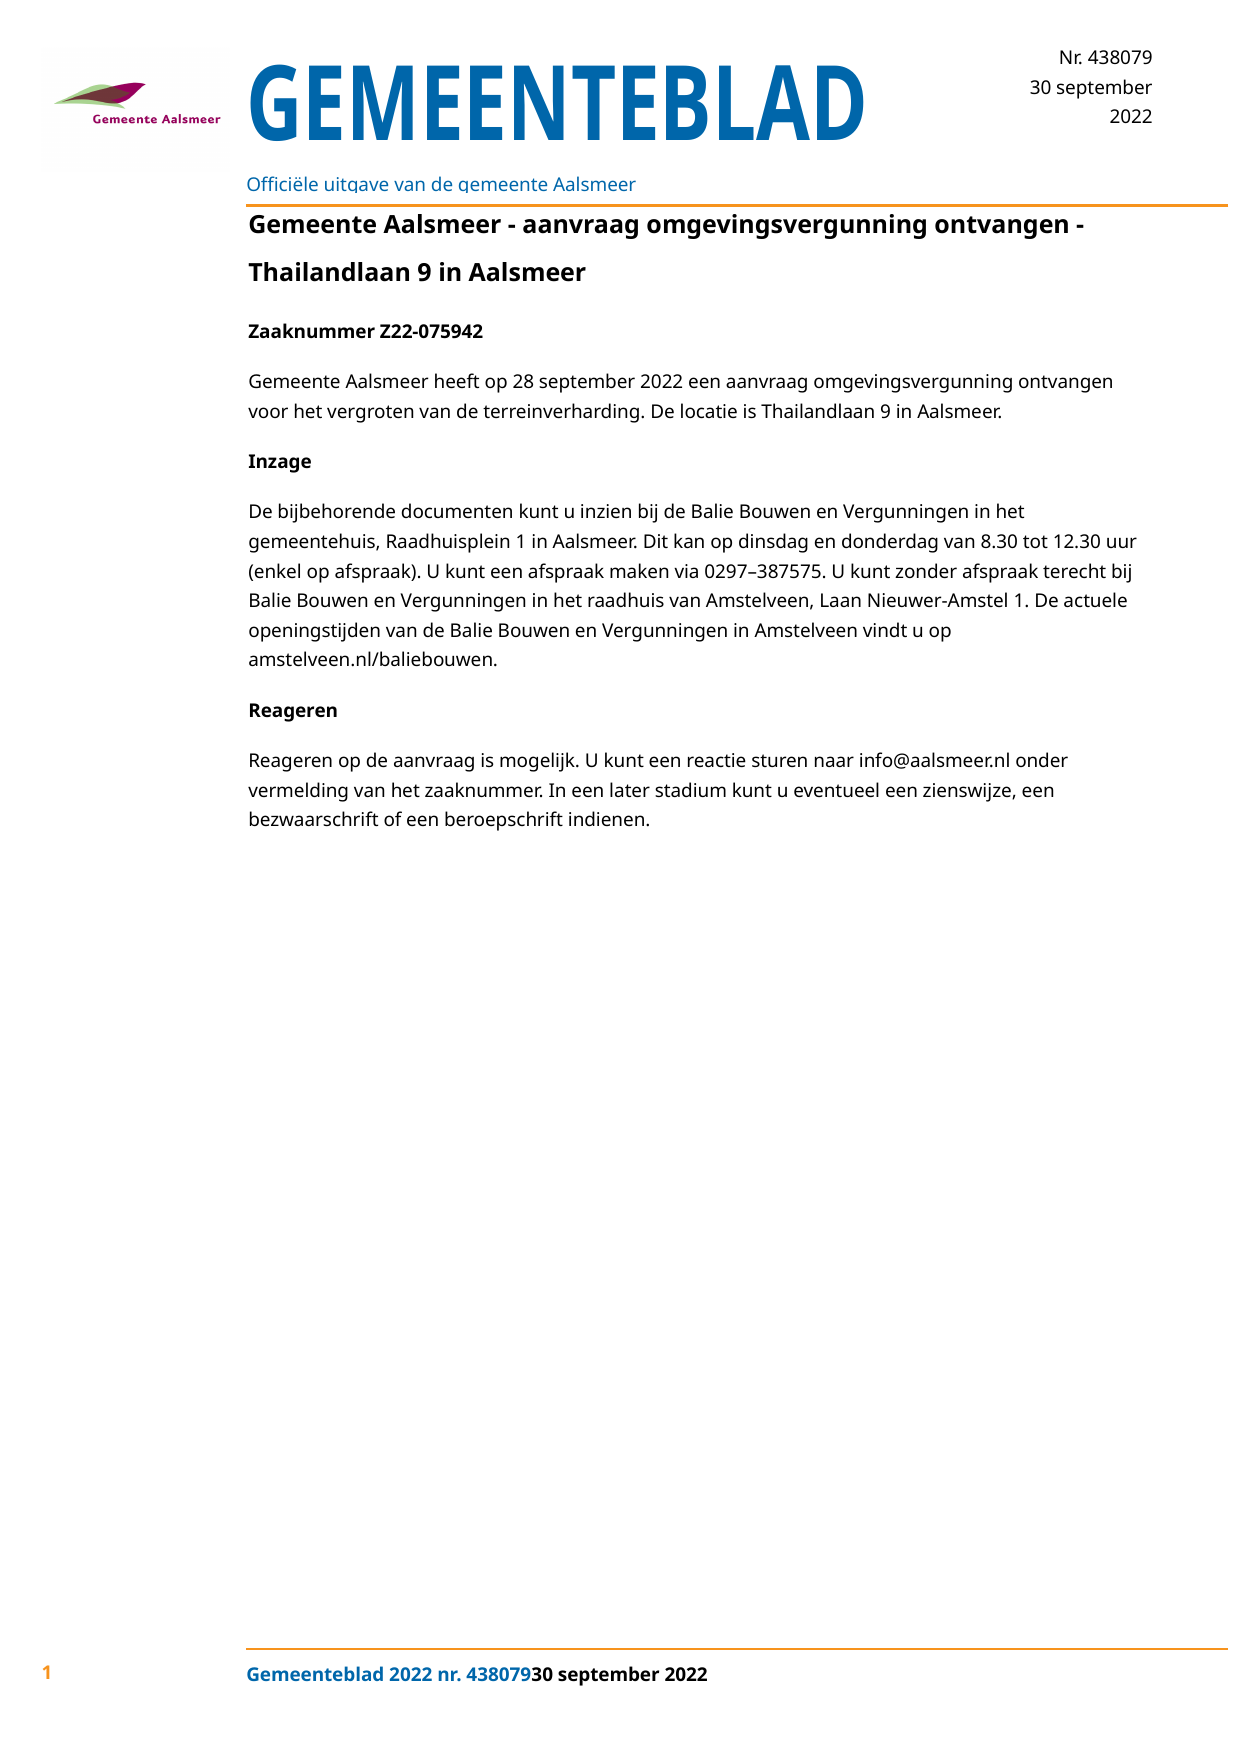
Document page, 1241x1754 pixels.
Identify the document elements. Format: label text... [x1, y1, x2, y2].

text Gemeente Aalsmeer - aanvraag omgevingsvergunning ontvangen - Thailandlaan 9 in Aalsmeer [248, 207, 1152, 288]
text De bijbehorende documenten kunt u inzien bij de Balie Bouwen en Vergunningen in het gemeentehuis, Raadhuisplein 1 in Aalsmeer. Dit kan op dinsdag en donderdag van 8.30 tot 12.30 uur (enkel op afspraak). U kunt een afspraak maken via 0297–387575. U kunt zonder afspraak terecht bij Balie Bouwen en Vergunningen in het raadhuis van Amstelveen, Laan Nieuwer-Amstel 1. De actuele openingstijden van de Balie Bouwen en Vergunningen in Amstelveen vindt u op amstelveen.nl/baliebouwen. [248, 499, 1152, 672]
text Reageren [248, 697, 1152, 723]
text Reageren op de aanvraag is mogelijk. U kunt een reactie sturen naar info@aalsmeer.nl onder vermelding van het zaaknummer. In een later stadium kunt u eventueel een zienswijze, een bezwaarschrift of een beroepschrift indienen. [248, 747, 1152, 832]
text Inzage [248, 448, 1152, 474]
picture [41, 47, 231, 172]
text Zaaknummer Z22-075942 [248, 318, 1152, 344]
text Gemeente Aalsmeer heeft op 28 september 2022 een aanvraag omgevingsvergunning ontvangen voor het vergroten van de terreinverharding. De locatie is Thailandlaan 9 in Aalsmeer. [248, 368, 1152, 424]
